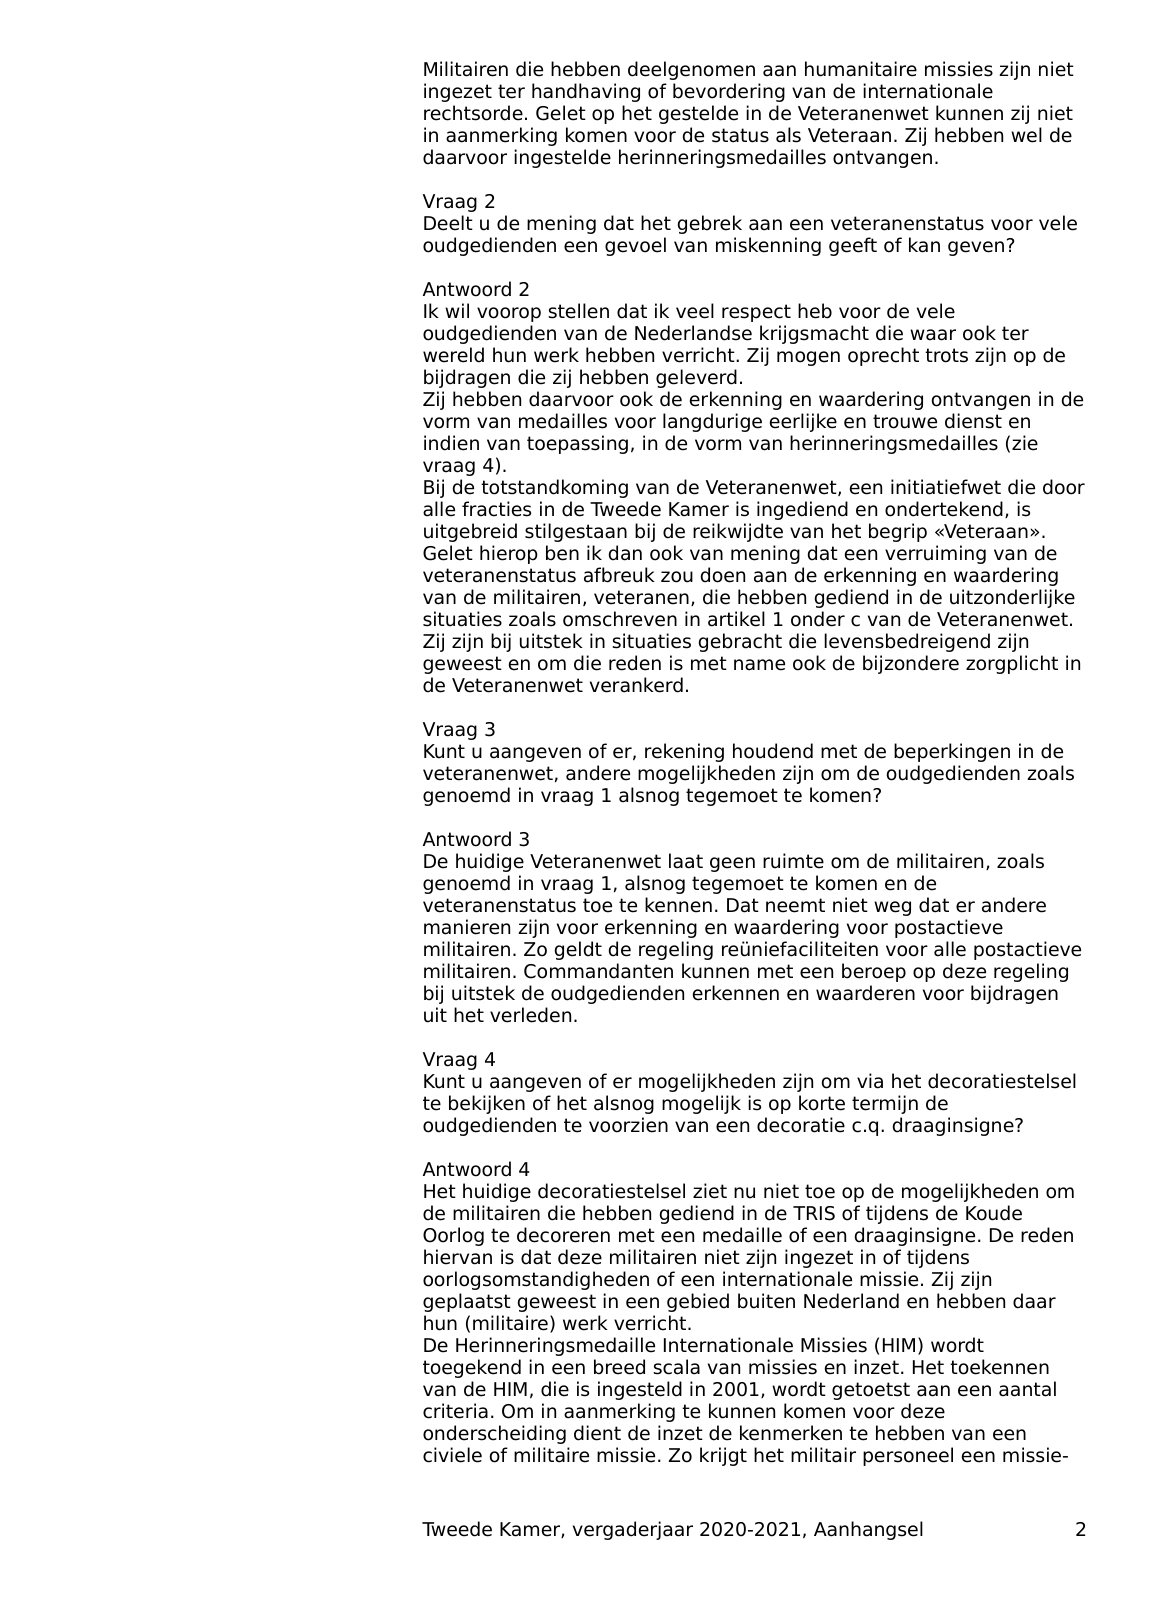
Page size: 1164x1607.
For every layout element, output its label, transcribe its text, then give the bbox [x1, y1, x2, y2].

text Antwoord 3 [422, 829, 1087, 851]
text Militairen die hebben deelgenomen aan humanitaire missies zijn niet ingezet ter handhaving of bevordering van de internationale rechtsorde. Gelet op het gestelde in de Veteranenwet kunnen zij niet in aanmerking komen voor de status als Veteraan. Zij hebben wel de daarvoor ingestelde herinneringsmedailles ontvangen. [422, 59, 1087, 169]
text Vraag 3 [422, 719, 1087, 741]
text Ik wil voorop stellen dat ik veel respect heb voor de vele oudgedienden van de Nederlandse krijgsmacht die waar ook ter wereld hun werk hebben verricht. Zij mogen oprecht trots zijn op de bijdragen die zij hebben geleverd. [422, 301, 1087, 389]
text Deelt u de mening dat het gebrek aan een veteranenstatus voor vele oudgedienden een gevoel van miskenning geeft of kan geven? [422, 213, 1087, 257]
text Kunt u aangeven of er mogelijkheden zijn om via het decoratiestelsel te bekijken of het alsnog mogelijk is op korte termijn de oudgedienden te voorzien van een decoratie c.q. draaginsigne? [422, 1071, 1087, 1137]
text Vraag 4 [422, 1049, 1087, 1071]
text Zij hebben daarvoor ook de erkenning en waardering ontvangen in de vorm van medailles voor langdurige eerlijke en trouwe dienst en indien van toepassing, in de vorm van herinneringsmedailles (zie vraag 4). [422, 389, 1087, 477]
text Kunt u aangeven of er, rekening houdend met de beperkingen in de veteranenwet, andere mogelijkheden zijn om de oudgedienden zoals genoemd in vraag 1 alsnog tegemoet te komen? [422, 741, 1087, 807]
text De huidige Veteranenwet laat geen ruimte om de militairen, zoals genoemd in vraag 1, alsnog tegemoet te komen en de veteranenstatus toe te kennen. Dat neemt niet weg dat er andere manieren zijn voor erkenning en waardering voor postactieve militairen. Zo geldt de regeling reüniefaciliteiten voor alle postactieve militairen. Commandanten kunnen met een beroep op deze regeling bij uitstek de oudgedienden erkennen en waarderen voor bijdragen uit het verleden. [422, 851, 1087, 1027]
text Vraag 2 [422, 191, 1087, 213]
text Antwoord 2 [422, 279, 1087, 301]
text De Herinneringsmedaille Internationale Missies (HIM) wordt toegekend in een breed scala van missies en inzet. Het toekennen van de HIM, die is ingesteld in 2001, wordt getoetst aan een aantal criteria. Om in aanmerking te kunnen komen voor deze onderscheiding dient de inzet de kenmerken te hebben van een civiele of militaire missie. Zo krijgt het militair personeel een missie- [422, 1335, 1087, 1467]
text Het huidige decoratiestelsel ziet nu niet toe op de mogelijkheden om de militairen die hebben gediend in de TRIS of tijdens de Koude Oorlog te decoreren met een medaille of een draaginsigne. De reden hiervan is dat deze militairen niet zijn ingezet in of tijdens oorlogsomstandigheden of een internationale missie. Zij zijn geplaatst geweest in een gebied buiten Nederland en hebben daar hun (militaire) werk verricht. [422, 1181, 1087, 1335]
text Antwoord 4 [422, 1159, 1087, 1181]
text Bij de totstandkoming van de Veteranenwet, een initiatiefwet die door alle fracties in de Tweede Kamer is ingediend en ondertekend, is uitgebreid stilgestaan bij de reikwijdte van het begrip «Veteraan». Gelet hierop ben ik dan ook van mening dat een verruiming van de veteranenstatus afbreuk zou doen aan de erkenning en waardering van de militairen, veteranen, die hebben gediend in de uitzonderlijke situaties zoals omschreven in artikel 1 onder c van de Veteranenwet. Zij zijn bij uitstek in situaties gebracht die levensbedreigend zijn geweest en om die reden is met name ook de bijzondere zorgplicht in de Veteranenwet verankerd. [422, 477, 1087, 697]
